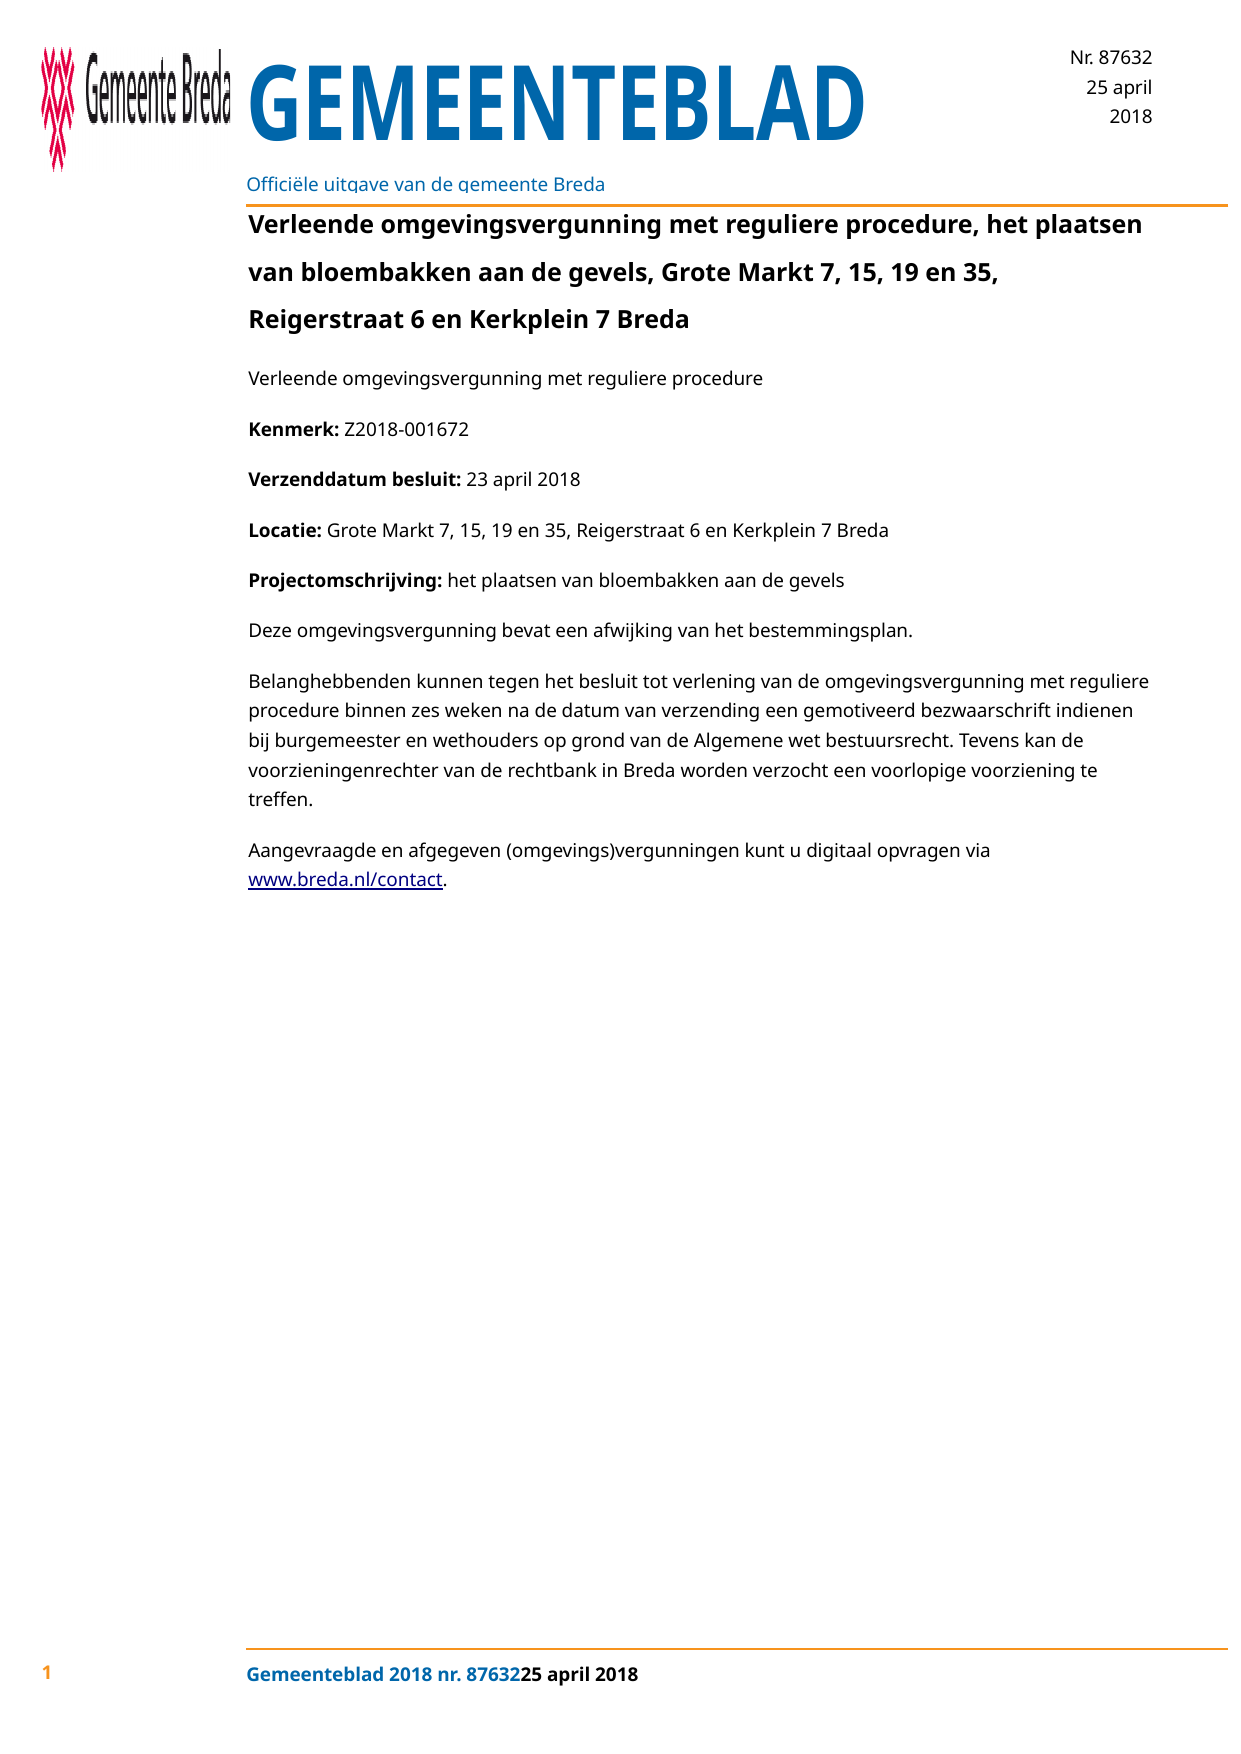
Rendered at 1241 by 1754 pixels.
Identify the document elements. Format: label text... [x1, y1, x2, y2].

text Deze omgevingsvergunning bevat een afwijking van het bestemmingsplan. [248, 618, 1152, 643]
text Projectomschrijving: het plaatsen van bloembakken aan de gevels [248, 567, 1152, 593]
text Kenmerk: Z2018-001672 [248, 416, 1152, 442]
text Verleende omgevingsvergunning met reguliere procedure [248, 366, 1152, 391]
picture [41, 47, 231, 172]
text Verleende omgevingsvergunning met reguliere procedure, het plaatsen van bloembakken aan de gevels, Grote Markt 7, 15, 19 en 35, Reigerstraat 6 en Kerkplein 7 Breda [248, 207, 1152, 336]
text Aangevraagde en afgegeven (omgevings)vergunningen kunt u digitaal opvragen via www.breda.nl/contact. [248, 837, 1152, 892]
text Belanghebbenden kunnen tegen het besluit tot verlening van de omgevingsvergunning met reguliere procedure binnen zes weken na de datum van verzending een gemotiveerd bezwaarschrift indienen bij burgemeester en wethouders op grond van de Algemene wet bestuursrecht. Tevens kan de voorzieningenrechter van de rechtbank in Breda worden verzocht een voorlopige voorziening te treffen. [248, 668, 1152, 812]
text Verzenddatum besluit: 23 april 2018 [248, 466, 1152, 492]
text Locatie: Grote Markt 7, 15, 19 en 35, Reigerstraat 6 en Kerkplein 7 Breda [248, 517, 1152, 542]
